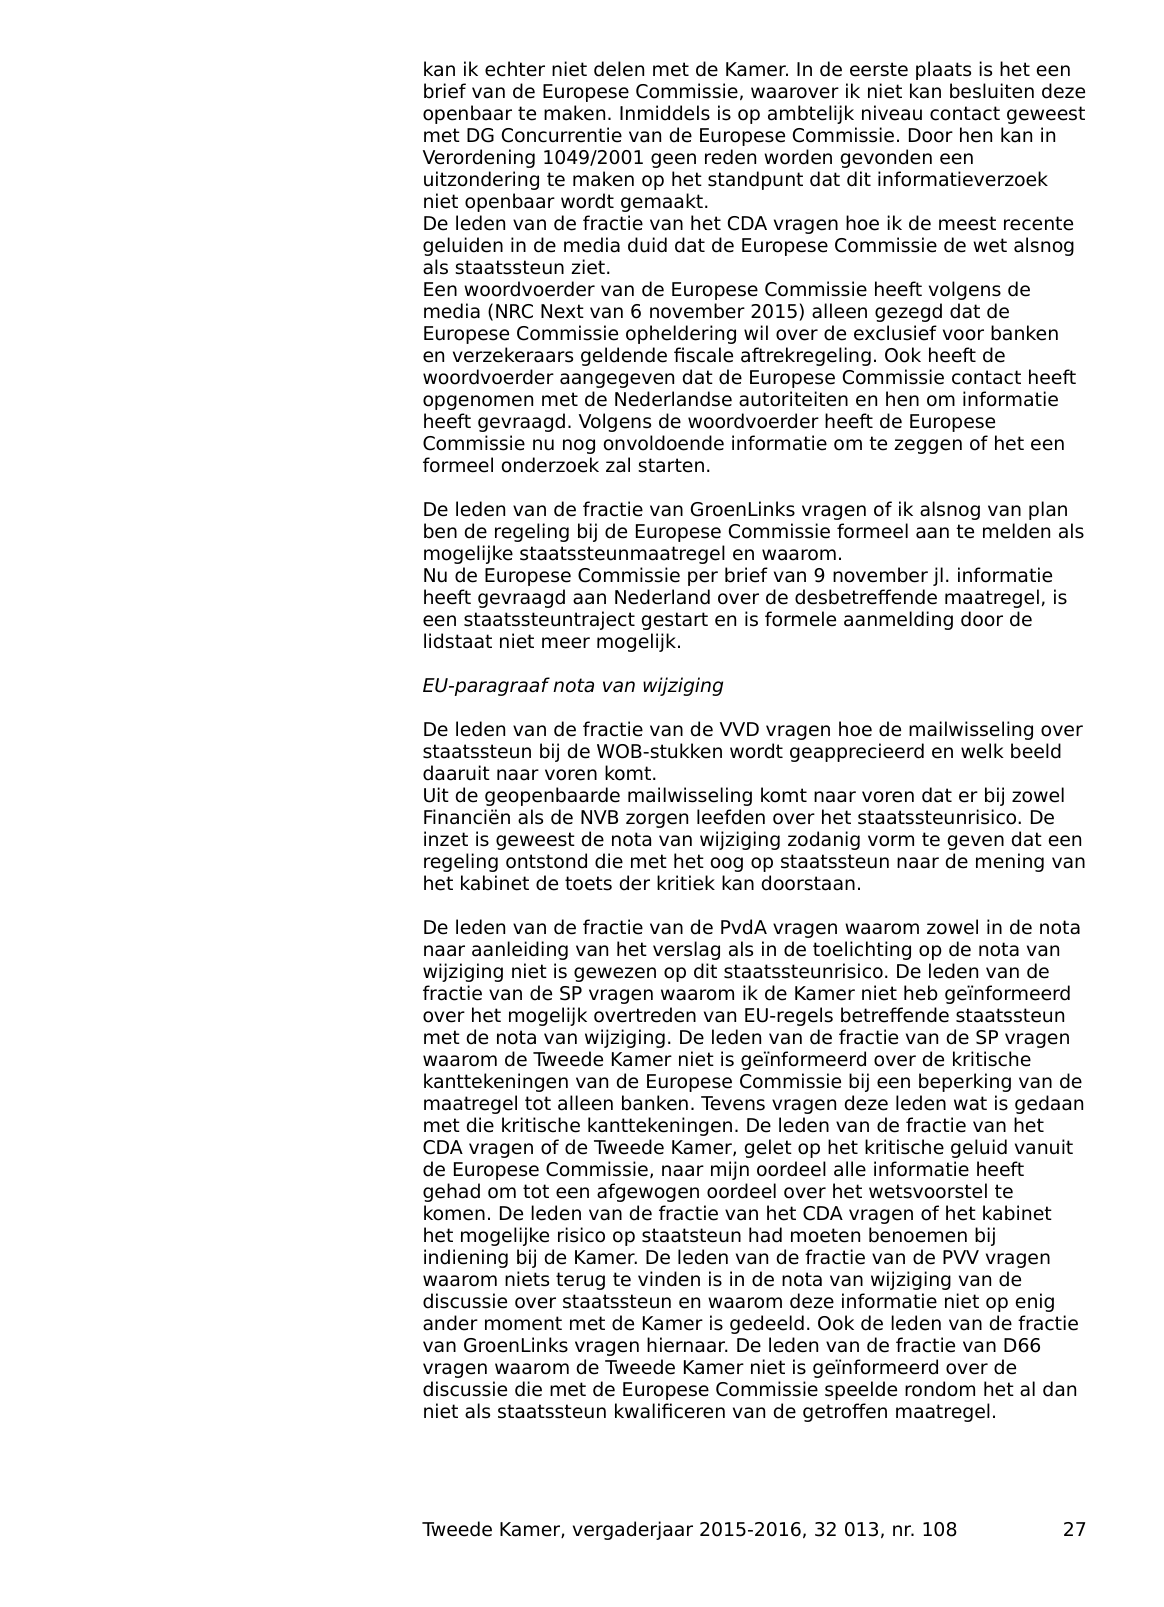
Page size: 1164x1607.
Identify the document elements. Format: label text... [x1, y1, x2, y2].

text De leden van de fractie van de VVD vragen hoe de mailwisseling over staatssteun bij de WOB-stukken wordt geapprecieerd en welk beeld daaruit naar voren komt. [422, 719, 1087, 785]
text Uit de geopenbaarde mailwisseling komt naar voren dat er bij zowel Financiën als de NVB zorgen leefden over het staatssteunrisico. De inzet is geweest de nota van wijziging zodanig vorm te geven dat een regeling ontstond die met het oog op staatssteun naar de mening van het kabinet de toets der kritiek kan doorstaan. [422, 785, 1087, 895]
text kan ik echter niet delen met de Kamer. In de eerste plaats is het een brief van de Europese Commissie, waarover ik niet kan besluiten deze openbaar te maken. Inmiddels is op ambtelijk niveau contact geweest met DG Concurrentie van de Europese Commissie. Door hen kan in Verordening 1049/2001 geen reden worden gevonden een uitzondering te maken op het standpunt dat dit informatieverzoek niet openbaar wordt gemaakt. [422, 59, 1087, 213]
text Nu de Europese Commissie per brief van 9 november jl. informatie heeft gevraagd aan Nederland over de desbetreffende maatregel, is een staatssteuntraject gestart en is formele aanmelding door de lidstaat niet meer mogelijk. [422, 565, 1087, 653]
text De leden van de fractie van het CDA vragen hoe ik de meest recente geluiden in de media duid dat de Europese Commissie de wet alsnog als staatssteun ziet. [422, 213, 1087, 279]
text Een woordvoerder van de Europese Commissie heeft volgens de media (NRC Next van 6 november 2015) alleen gezegd dat de Europese Commissie opheldering wil over de exclusief voor banken en verzekeraars geldende fiscale aftrekregeling. Ook heeft de woordvoerder aangegeven dat de Europese Commissie contact heeft opgenomen met de Nederlandse autoriteiten en hen om informatie heeft gevraagd. Volgens de woordvoerder heeft de Europese Commissie nu nog onvoldoende informatie om te zeggen of het een formeel onderzoek zal starten. [422, 279, 1087, 477]
text De leden van de fractie van de PvdA vragen waarom zowel in de nota naar aanleiding van het verslag als in de toelichting op de nota van wijziging niet is gewezen op dit staatssteunrisico. De leden van de fractie van de SP vragen waarom ik de Kamer niet heb geïnformeerd over het mogelijk overtreden van EU-regels betreffende staatssteun met de nota van wijziging. De leden van de fractie van de SP vragen waarom de Tweede Kamer niet is geïnformeerd over de kritische kanttekeningen van de Europese Commissie bij een beperking van de maatregel tot alleen banken. Tevens vragen deze leden wat is gedaan met die kritische kanttekeningen. De leden van de fractie van het CDA vragen of de Tweede Kamer, gelet op het kritische geluid vanuit de Europese Commissie, naar mijn oordeel alle informatie heeft gehad om tot een afgewogen oordeel over het wetsvoorstel te komen. De leden van de fractie van het CDA vragen of het kabinet het mogelijke risico op staatsteun had moeten benoemen bij indiening bij de Kamer. De leden van de fractie van de PVV vragen waarom niets terug te vinden is in de nota van wijziging van de discussie over staatssteun en waarom deze informatie niet op enig ander moment met de Kamer is gedeeld. Ook de leden van de fractie van GroenLinks vragen hiernaar. De leden van de fractie van D66 vragen waarom de Tweede Kamer niet is geïnformeerd over de discussie die met de Europese Commissie speelde rondom het al dan niet als staatssteun kwalificeren van de getroffen maatregel. [422, 917, 1087, 1423]
subtitle EU-paragraaf nota van wijziging [422, 675, 1087, 697]
text De leden van de fractie van GroenLinks vragen of ik alsnog van plan ben de regeling bij de Europese Commissie formeel aan te melden als mogelijke staatssteunmaatregel en waarom. [422, 499, 1087, 565]
